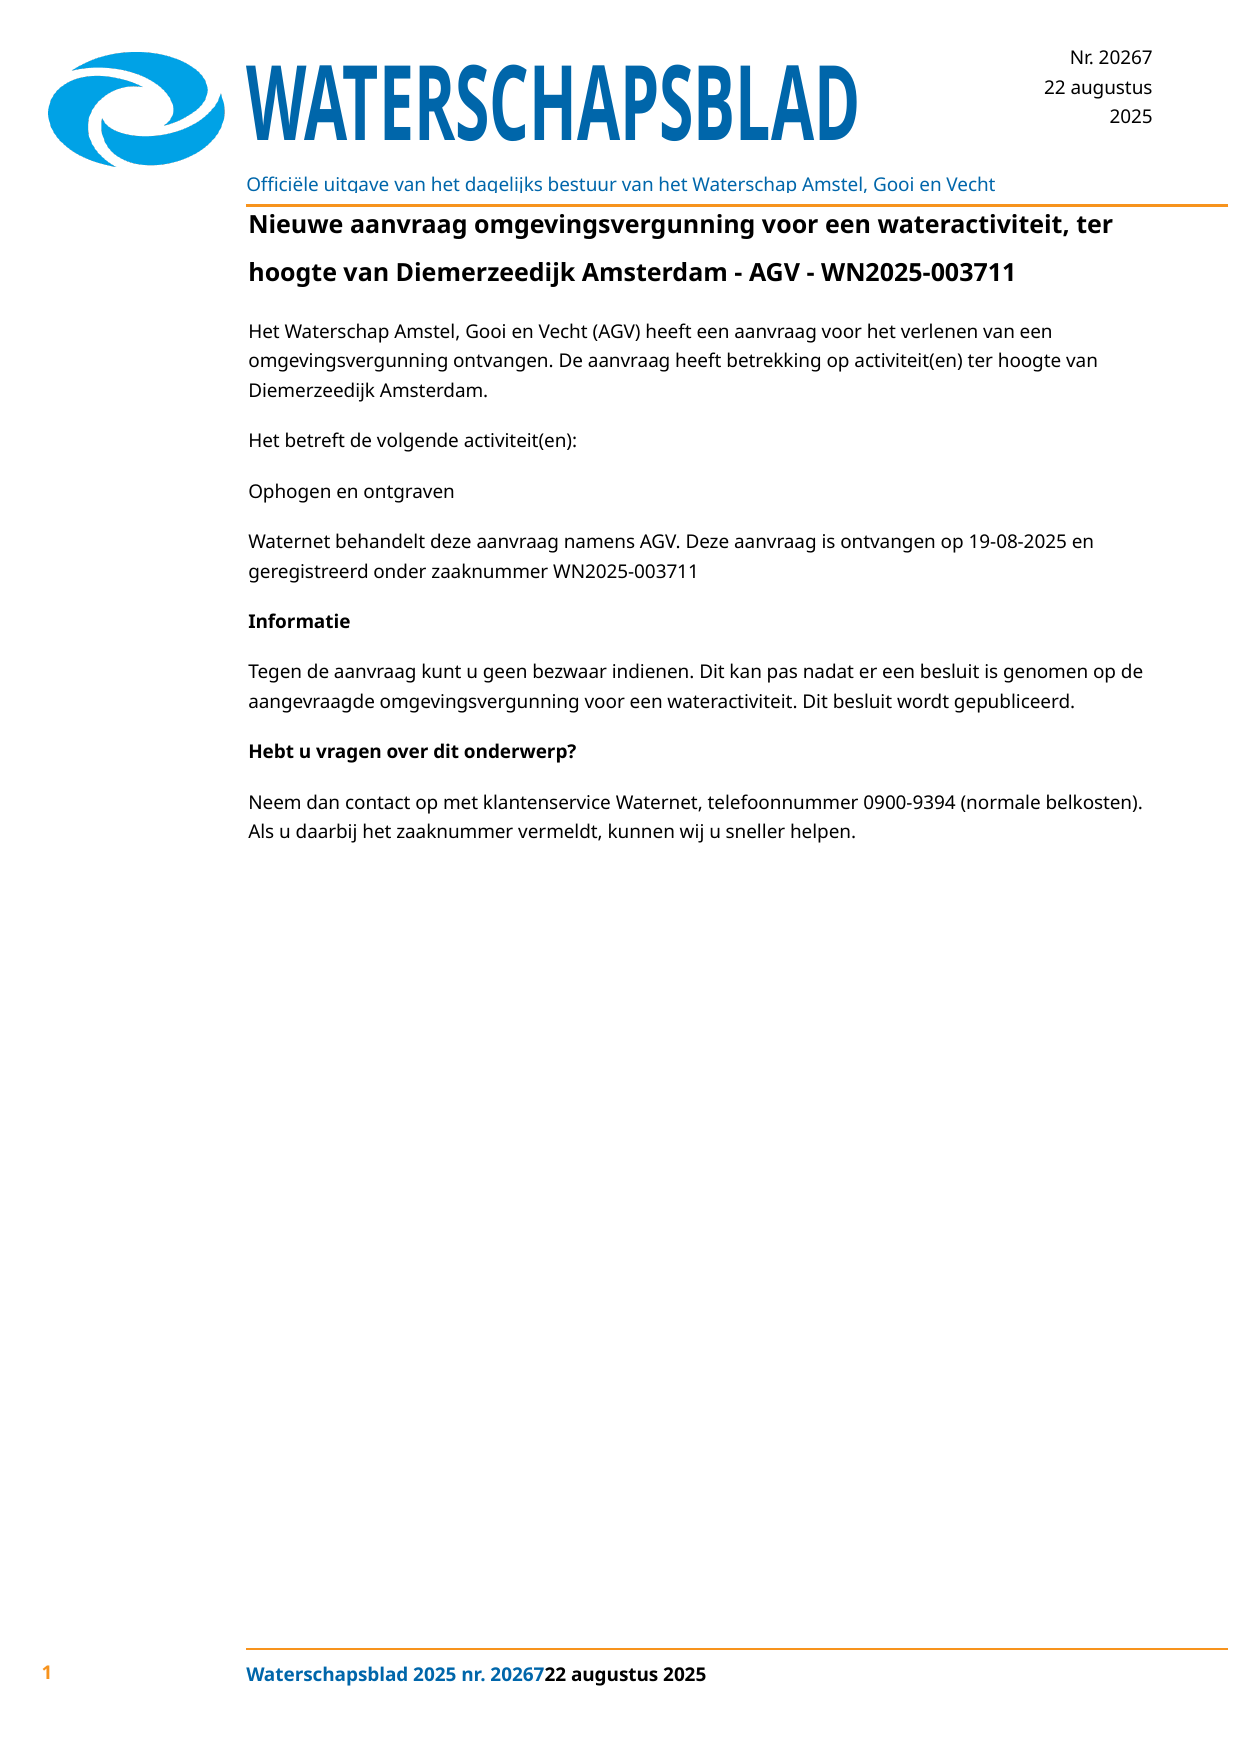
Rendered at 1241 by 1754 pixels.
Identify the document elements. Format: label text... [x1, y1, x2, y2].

text Ophogen en ontgraven [248, 478, 1152, 504]
text Hebt u vragen over dit onderwerp? [248, 739, 1152, 764]
text Tegen de aanvraag kunt u geen bezwaar indienen. Dit kan pas nadat er een besluit is genomen op de aangevraagde omgevingsvergunning voor een wateractiviteit. Dit besluit wordt gepubliceerd. [248, 659, 1152, 714]
picture [41, 47, 231, 172]
text Het betreft de volgende activiteit(en): [248, 427, 1152, 453]
text Waternet behandelt deze aanvraag namens AGV. Deze aanvraag is ontvangen op 19-08-2025 en geregistreerd onder zaaknummer WN2025-003711 [248, 528, 1152, 584]
text Informatie [248, 608, 1152, 634]
text Nieuwe aanvraag omgevingsvergunning voor een wateractiviteit, ter hoogte van Diemerzeedijk Amsterdam - AGV - WN2025-003711 [248, 207, 1152, 288]
text Neem dan contact op met klantenservice Waternet, telefoonnummer 0900-9394 (normale belkosten). Als u daarbij het zaaknummer vermeldt, kunnen wij u sneller helpen. [248, 789, 1152, 844]
text Het Waterschap Amstel, Gooi en Vecht (AGV) heeft een aanvraag voor het verlenen van een omgevingsvergunning ontvangen. De aanvraag heeft betrekking op activiteit(en) ter hoogte van Diemerzeedijk Amsterdam. [248, 318, 1152, 403]
